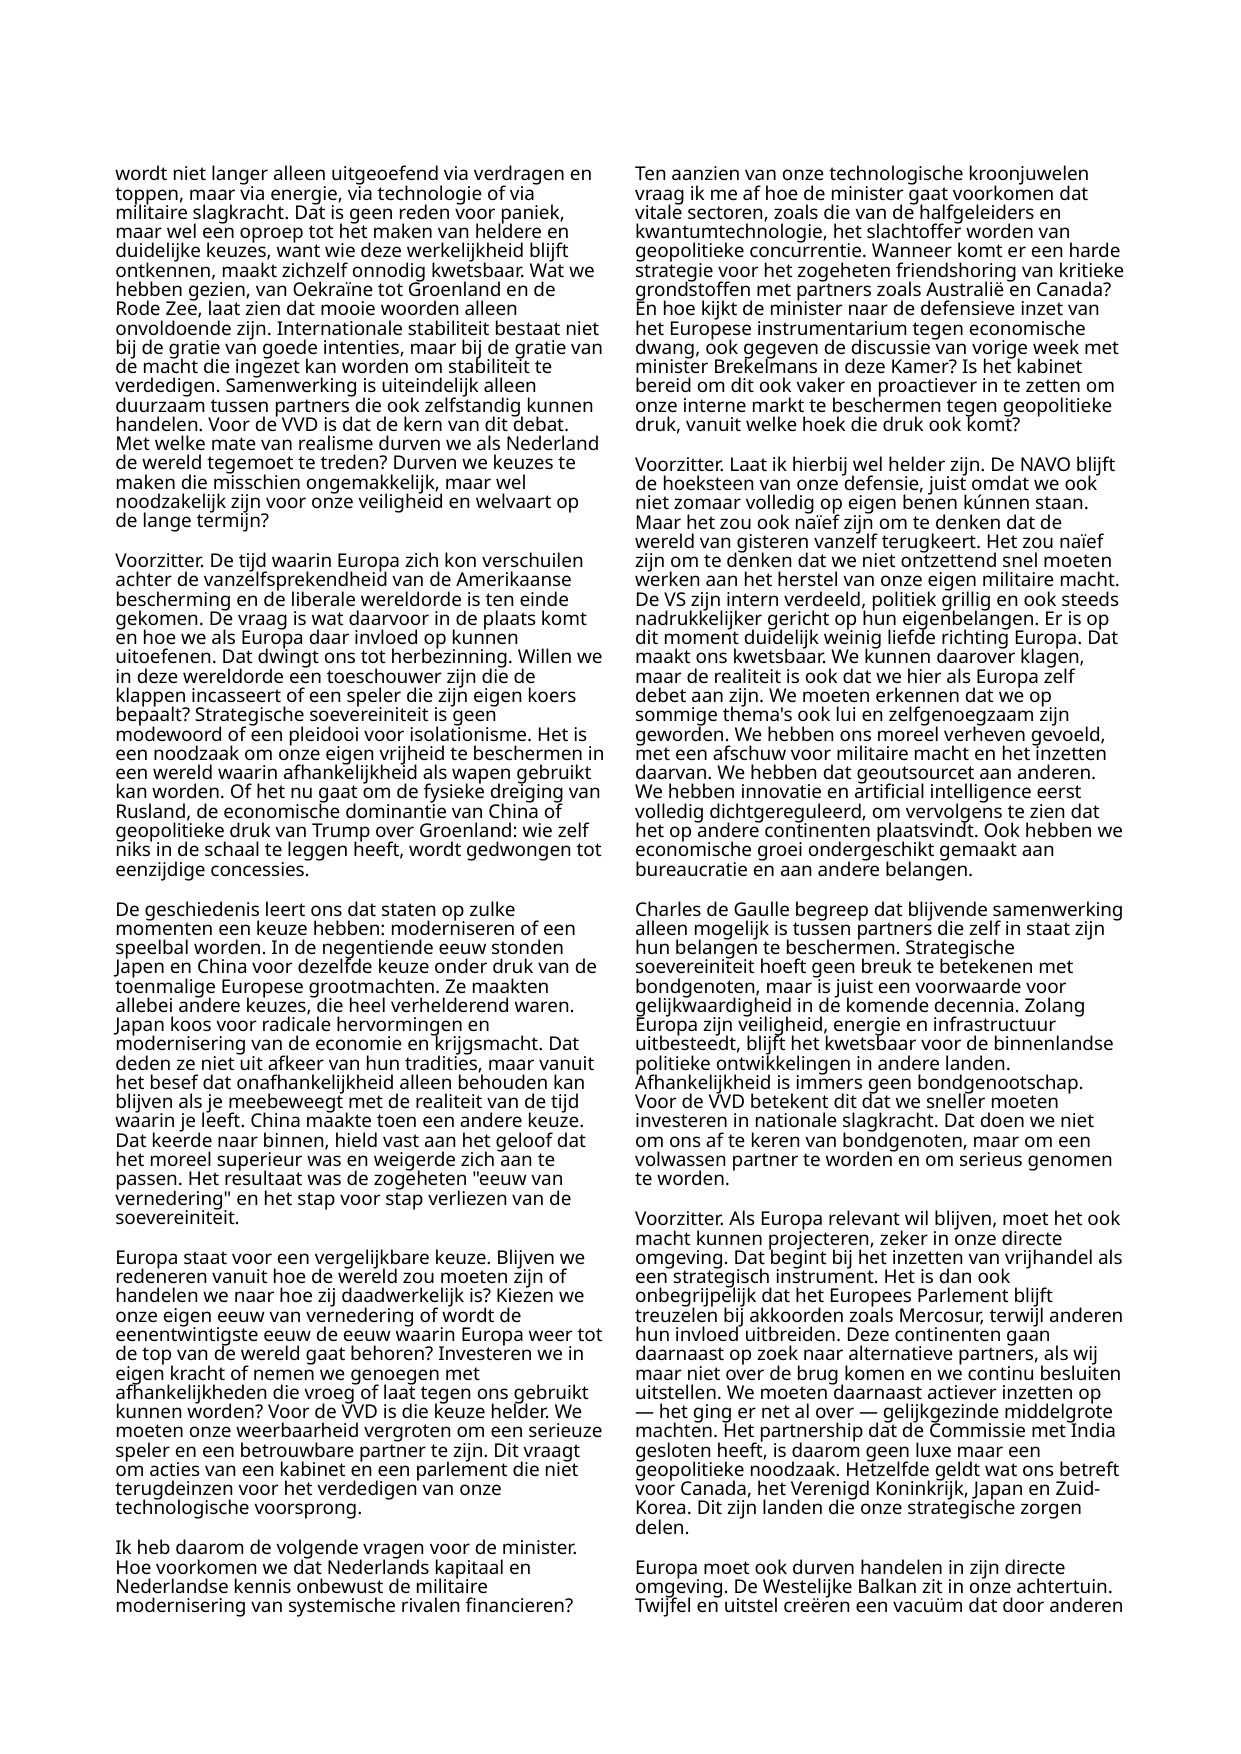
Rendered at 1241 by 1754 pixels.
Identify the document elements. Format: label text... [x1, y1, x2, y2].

text Voorzitter. De tijd waarin Europa zich kon verschuilen achter de vanzelfsprekendheid van de Amerikaanse bescherming en de liberale wereldorde is ten einde gekomen. De vraag is wat daarvoor in de plaats komt en hoe we als Europa daar invloed op kunnen uitoefenen. Dat dwingt ons tot herbezinning. Willen we in deze wereldorde een toeschouwer zijn die de klappen incasseert of een speler die zijn eigen koers bepaalt? Strategische soevereiniteit is geen modewoord of een pleidooi voor isolationisme. Het is een noodzaak om onze eigen vrijheid te beschermen in een wereld waarin afhankelijkheid als wapen gebruikt kan worden. Of het nu gaat om de fysieke dreiging van Rusland, de economische dominantie van China of geopolitieke druk van Trump over Groenland: wie zelf niks in de schaal te leggen heeft, wordt gedwongen tot eenzijdige concessies. [115, 552, 605, 880]
text Charles de Gaulle begreep dat blijvende samenwerking alleen mogelijk is tussen partners die zelf in staat zijn hun belangen te beschermen. Strategische soevereiniteit hoeft geen breuk te betekenen met bondgenoten, maar is juist een voorwaarde voor gelijkwaardigheid in de komende decennia. Zolang Europa zijn veiligheid, energie en infrastructuur uitbesteedt, blijft het kwetsbaar voor de binnenlandse politieke ontwikkelingen in andere landen. Afhankelijkheid is immers geen bondgenootschap. Voor de VVD betekent dit dat we sneller moeten investeren in nationale slagkracht. Dat doen we niet om ons af te keren van bondgenoten, maar om een volwassen partner te worden en om serieus genomen te worden. [635, 901, 1125, 1189]
text Voorzitter. Laat ik hierbij wel helder zijn. De NAVO blijft de hoeksteen van onze defensie, juist omdat we ook niet zomaar volledig op eigen benen kúnnen staan. Maar het zou ook naïef zijn om te denken dat de wereld van gisteren vanzelf terugkeert. Het zou naïef zijn om te denken dat we niet ontzettend snel moeten werken aan het herstel van onze eigen militaire macht. De VS zijn intern verdeeld, politiek grillig en ook steeds nadrukkelijker gericht op hun eigenbelangen. Er is op dit moment duidelijk weinig liefde richting Europa. Dat maakt ons kwetsbaar. We kunnen daarover klagen, maar de realiteit is ook dat we hier als Europa zelf debet aan zijn. We moeten erkennen dat we op sommige thema's ook lui en zelfgenoegzaam zijn geworden. We hebben ons moreel verheven gevoeld, met een afschuw voor militaire macht en het inzetten daarvan. We hebben dat geoutsourcet aan anderen. We hebben innovatie en artificial intelligence eerst volledig dichtgereguleerd, om vervolgens te zien dat het op andere continenten plaatsvindt. Ook hebben we economische groei ondergeschikt gemaakt aan bureaucratie en aan andere belangen. [635, 456, 1125, 880]
text Ten aanzien van onze technologische kroonjuwelen vraag ik me af hoe de minister gaat voorkomen dat vitale sectoren, zoals die van de halfgeleiders en kwantumtechnologie, het slachtoffer worden van geopolitieke concurrentie. Wanneer komt er een harde strategie voor het zogeheten friendshoring van kritieke grondstoffen met partners zoals Australië en Canada? En hoe kijkt de minister naar de defensieve inzet van het Europese instrumentarium tegen economische dwang, ook gegeven de discussie van vorige week met minister Brekelmans in deze Kamer? Is het kabinet bereid om dit ook vaker en proactiever in te zetten om onze interne markt te beschermen tegen geopolitieke druk, vanuit welke hoek die druk ook komt? [635, 165, 1125, 435]
text De geschiedenis leert ons dat staten op zulke momenten een keuze hebben: moderniseren of een speelbal worden. In de negentiende eeuw stonden Japen en China voor dezelfde keuze onder druk van de toenmalige Europese grootmachten. Ze maakten allebei andere keuzes, die heel verhelderend waren. Japan koos voor radicale hervormingen en modernisering van de economie en krijgsmacht. Dat deden ze niet uit afkeer van hun tradities, maar vanuit het besef dat onafhankelijkheid alleen behouden kan blijven als je meebeweegt met de realiteit van de tijd waarin je leeft. China maakte toen een andere keuze. Dat keerde naar binnen, hield vast aan het geloof dat het moreel superieur was en weigerde zich aan te passen. Het resultaat was de zogeheten "eeuw van vernedering" en het stap voor stap verliezen van de soevereiniteit. [115, 901, 605, 1228]
text Ik heb daarom de volgende vragen voor de minister. Hoe voorkomen we dat Nederlands kapitaal en Nederlandse kennis onbewust de militaire modernisering van systemische rivalen financieren? [115, 1539, 605, 1616]
text wordt niet langer alleen uitgeoefend via verdragen en toppen, maar via energie, via technologie of via militaire slagkracht. Dat is geen reden voor paniek, maar wel een oproep tot het maken van heldere en duidelijke keuzes, want wie deze werkelijkheid blijft ontkennen, maakt zichzelf onnodig kwetsbaar. Wat we hebben gezien, van Oekraïne tot Groenland en de Rode Zee, laat zien dat mooie woorden alleen onvoldoende zijn. Internationale stabiliteit bestaat niet bij de gratie van goede intenties, maar bij de gratie van de macht die ingezet kan worden om stabiliteit te verdedigen. Samenwerking is uiteindelijk alleen duurzaam tussen partners die ook zelfstandig kunnen handelen. Voor de VVD is dat de kern van dit debat. Met welke mate van realisme durven we als Nederland de wereld tegemoet te treden? Durven we keuzes te maken die misschien ongemakkelijk, maar wel noodzakelijk zijn voor onze veiligheid en welvaart op de lange termijn? [115, 165, 605, 531]
text Voorzitter. Als Europa relevant wil blijven, moet het ook macht kunnen projecteren, zeker in onze directe omgeving. Dat begint bij het inzetten van vrijhandel als een strategisch instrument. Het is dan ook onbegrijpelijk dat het Europees Parlement blijft treuzelen bij akkoorden zoals Mercosur, terwijl anderen hun invloed uitbreiden. Deze continenten gaan daarnaast op zoek naar alternatieve partners, als wij maar niet over de brug komen en we continu besluiten uitstellen. We moeten daarnaast actiever inzetten op — het ging er net al over — gelijkgezinde middelgrote machten. Het partnership dat de Commissie met India gesloten heeft, is daarom geen luxe maar een geopolitieke noodzaak. Hetzelfde geldt wat ons betreft voor Canada, het Verenigd Koninkrijk, Japan en Zuid-Korea. Dit zijn landen die onze strategische zorgen delen. [635, 1210, 1125, 1538]
text Europa staat voor een vergelijkbare keuze. Blijven we redeneren vanuit hoe de wereld zou moeten zijn of handelen we naar hoe zij daadwerkelijk is? Kiezen we onze eigen eeuw van vernedering of wordt de eenentwintigste eeuw de eeuw waarin Europa weer tot de top van de wereld gaat behoren? Investeren we in eigen kracht of nemen we genoegen met afhankelijkheden die vroeg of laat tegen ons gebruikt kunnen worden? Voor de VVD is die keuze helder. We moeten onze weerbaarheid vergroten om een serieuze speler en een betrouwbare partner te zijn. Dit vraagt om acties van een kabinet en een parlement die niet terugdeinzen voor het verdedigen van onze technologische voorsprong. [115, 1249, 605, 1519]
text Europa moet ook durven handelen in zijn directe omgeving. De Westelijke Balkan zit in onze achtertuin. Twijfel en uitstel creëren een vacuüm dat door anderen [635, 1559, 1125, 1616]
